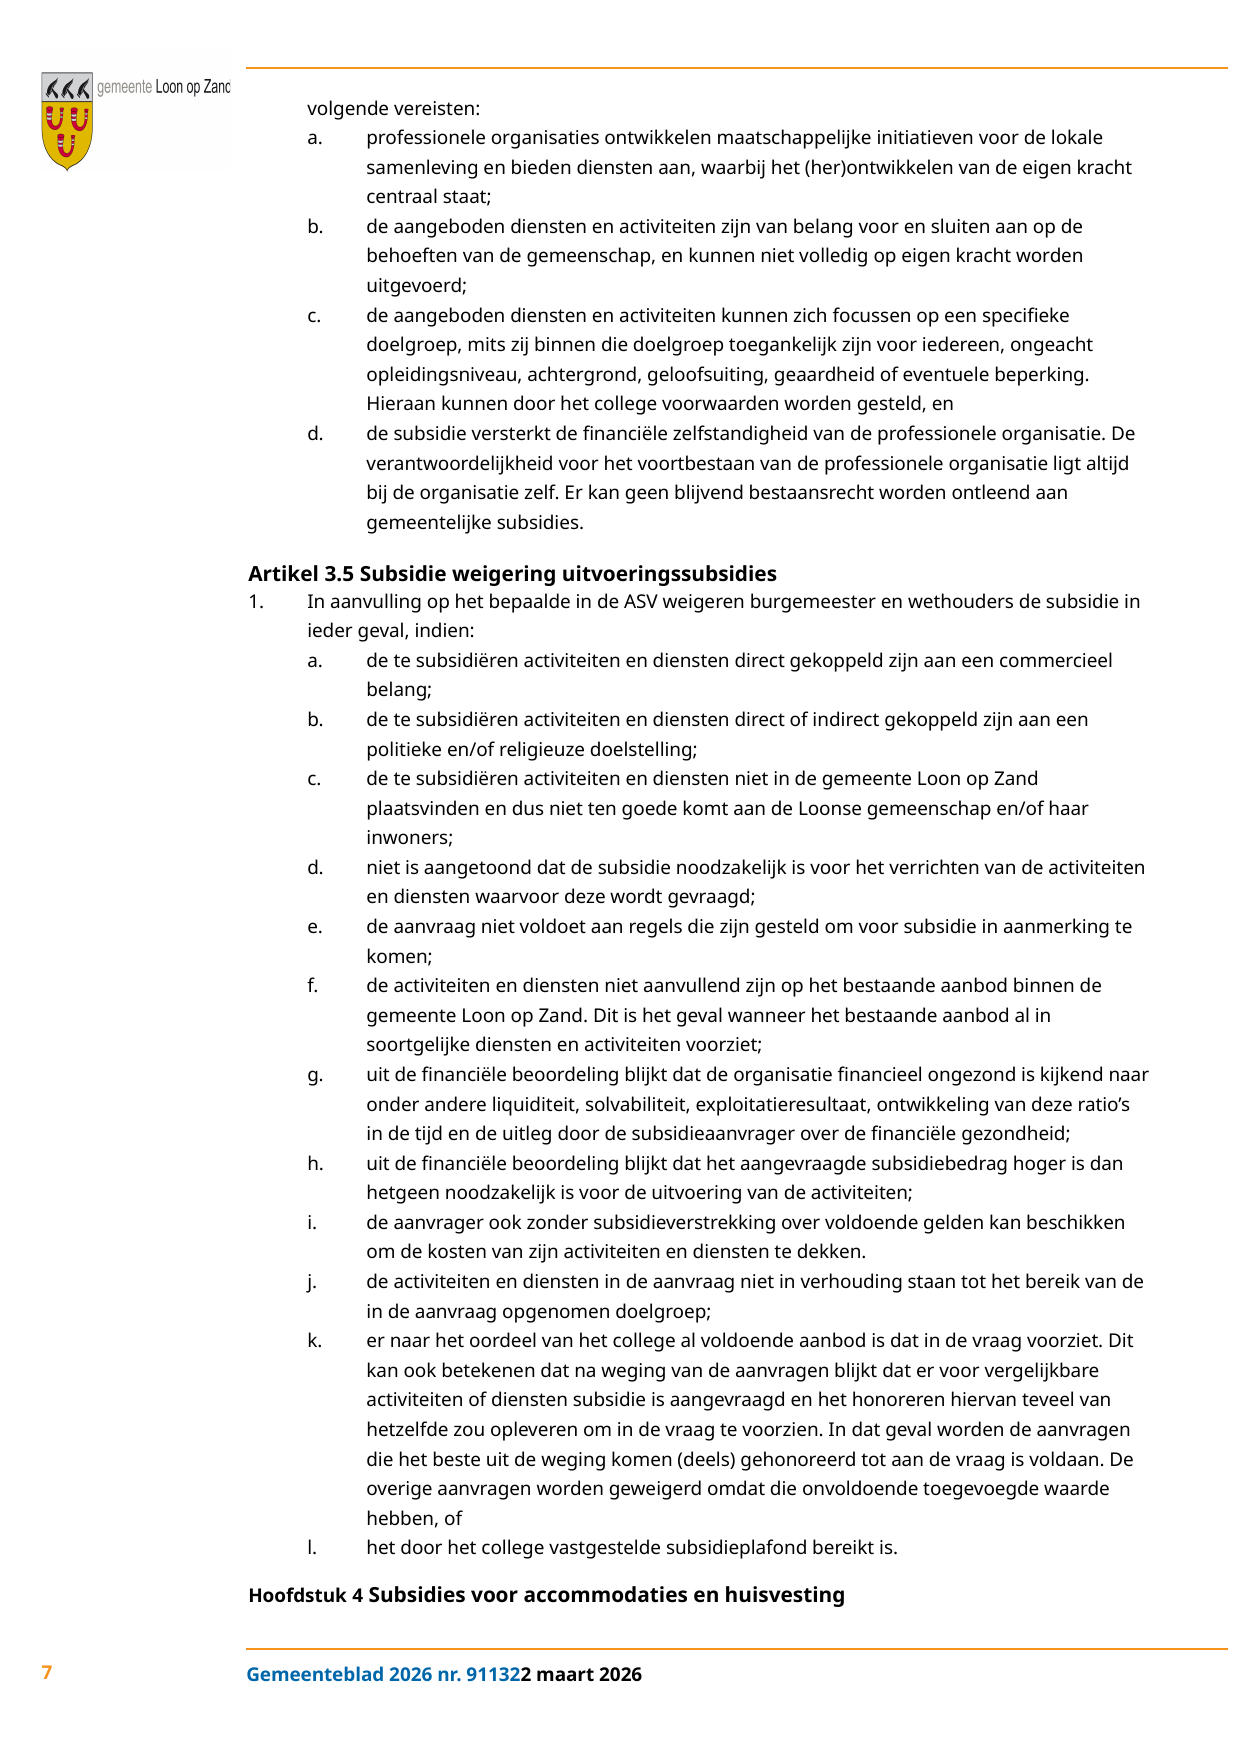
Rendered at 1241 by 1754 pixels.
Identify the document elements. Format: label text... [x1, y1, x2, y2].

list uit de financiële beoordeling blijkt dat het aangevraagde subsidiebedrag hoger is dan hetgeen noodzakelijk is voor de uitvoering van de activiteiten; [307, 1150, 1152, 1205]
list de aangeboden diensten en activiteiten zijn van belang voor en sluiten aan op de behoeften van de gemeenschap, en kunnen niet volledig op eigen kracht worden uitgevoerd; [307, 213, 1152, 298]
list In aanvulling op het bepaalde in de ASV weigeren burgemeester en wethouders de subsidie in ieder geval, indien: [248, 588, 1152, 643]
list de te subsidiëren activiteiten en diensten niet in de gemeente Loon op Zand plaatsvinden en dus niet ten goede komt aan de Loonse gemeenschap en/of haar inwoners; [307, 765, 1152, 850]
picture [41, 47, 231, 172]
list de te subsidiëren activiteiten en diensten direct of indirect gekoppeld zijn aan een politieke en/of religieuze doelstelling; [307, 706, 1152, 761]
list de te subsidiëren activiteiten en diensten direct gekoppeld zijn aan een commercieel belang; [307, 647, 1152, 702]
list volgende vereisten: [248, 95, 1152, 121]
list uit de financiële beoordeling blijkt dat de organisatie financieel ongezond is kijkend naar onder andere liquiditeit, solvabiliteit, exploitatieresultaat, ontwikkeling van deze ratio’s in de tijd en de uitleg door de subsidieaanvrager over de financiële gezondheid; [307, 1061, 1152, 1146]
list de aanvrager ook zonder subsidieverstrekking over voldoende gelden kan beschikken om de kosten van zijn activiteiten en diensten te dekken. [307, 1209, 1152, 1264]
list er naar het oordeel van het college al voldoende aanbod is dat in de vraag voorziet. Dit kan ook betekenen dat na weging van de aanvragen blijkt dat er voor vergelijkbare activiteiten of diensten subsidie is aangevraagd en het honoreren hiervan teveel van hetzelfde zou opleveren om in de vraag te voorzien. In dat geval worden de aanvragen die het beste uit de weging komen (deels) gehonoreerd tot aan de vraag is voldaan. De overige aanvragen worden geweigerd omdat die onvoldoende toegevoegde waarde hebben, of [307, 1327, 1152, 1531]
list de aanvraag niet voldoet aan regels die zijn gesteld om voor subsidie in aanmerking te komen; [307, 913, 1152, 968]
list de activiteiten en diensten niet aanvullend zijn op het bestaande aanbod binnen de gemeente Loon op Zand. Dit is het geval wanneer het bestaande aanbod al in soortgelijke diensten en activiteiten voorziet; [307, 972, 1152, 1057]
text Hoofdstuk 4 Subsidies voor accommodaties en huisvesting [248, 1580, 1152, 1608]
list professionele organisaties ontwikkelen maatschappelijke initiatieven voor de lokale samenleving en bieden diensten aan, waarbij het (her)ontwikkelen van de eigen kracht centraal staat; [307, 124, 1152, 209]
list de subsidie versterkt de financiële zelfstandigheid van de professionele organisatie. De verantwoordelijkheid voor het voortbestaan van de professionele organisatie ligt altijd bij de organisatie zelf. Er kan geen blijvend bestaansrecht worden ontleend aan gemeentelijke subsidies. [307, 420, 1152, 535]
list niet is aangetoond dat de subsidie noodzakelijk is voor het verrichten van de activiteiten en diensten waarvoor deze wordt gevraagd; [307, 854, 1152, 909]
list de aangeboden diensten en activiteiten kunnen zich focussen op een specifieke doelgroep, mits zij binnen die doelgroep toegankelijk zijn voor iedereen, ongeacht opleidingsniveau, achtergrond, geloofsuiting, geaardheid of eventuele beperking. Hieraan kunnen door het college voorwaarden worden gesteld, en [307, 302, 1152, 416]
text Artikel 3.5 Subsidie weigering uitvoeringssubsidies [248, 559, 1152, 588]
list de activiteiten en diensten in de aanvraag niet in verhouding staan tot het bereik van de in de aanvraag opgenomen doelgroep; [307, 1268, 1152, 1323]
list het door het college vastgestelde subsidieplafond bereikt is. [307, 1534, 1152, 1560]
